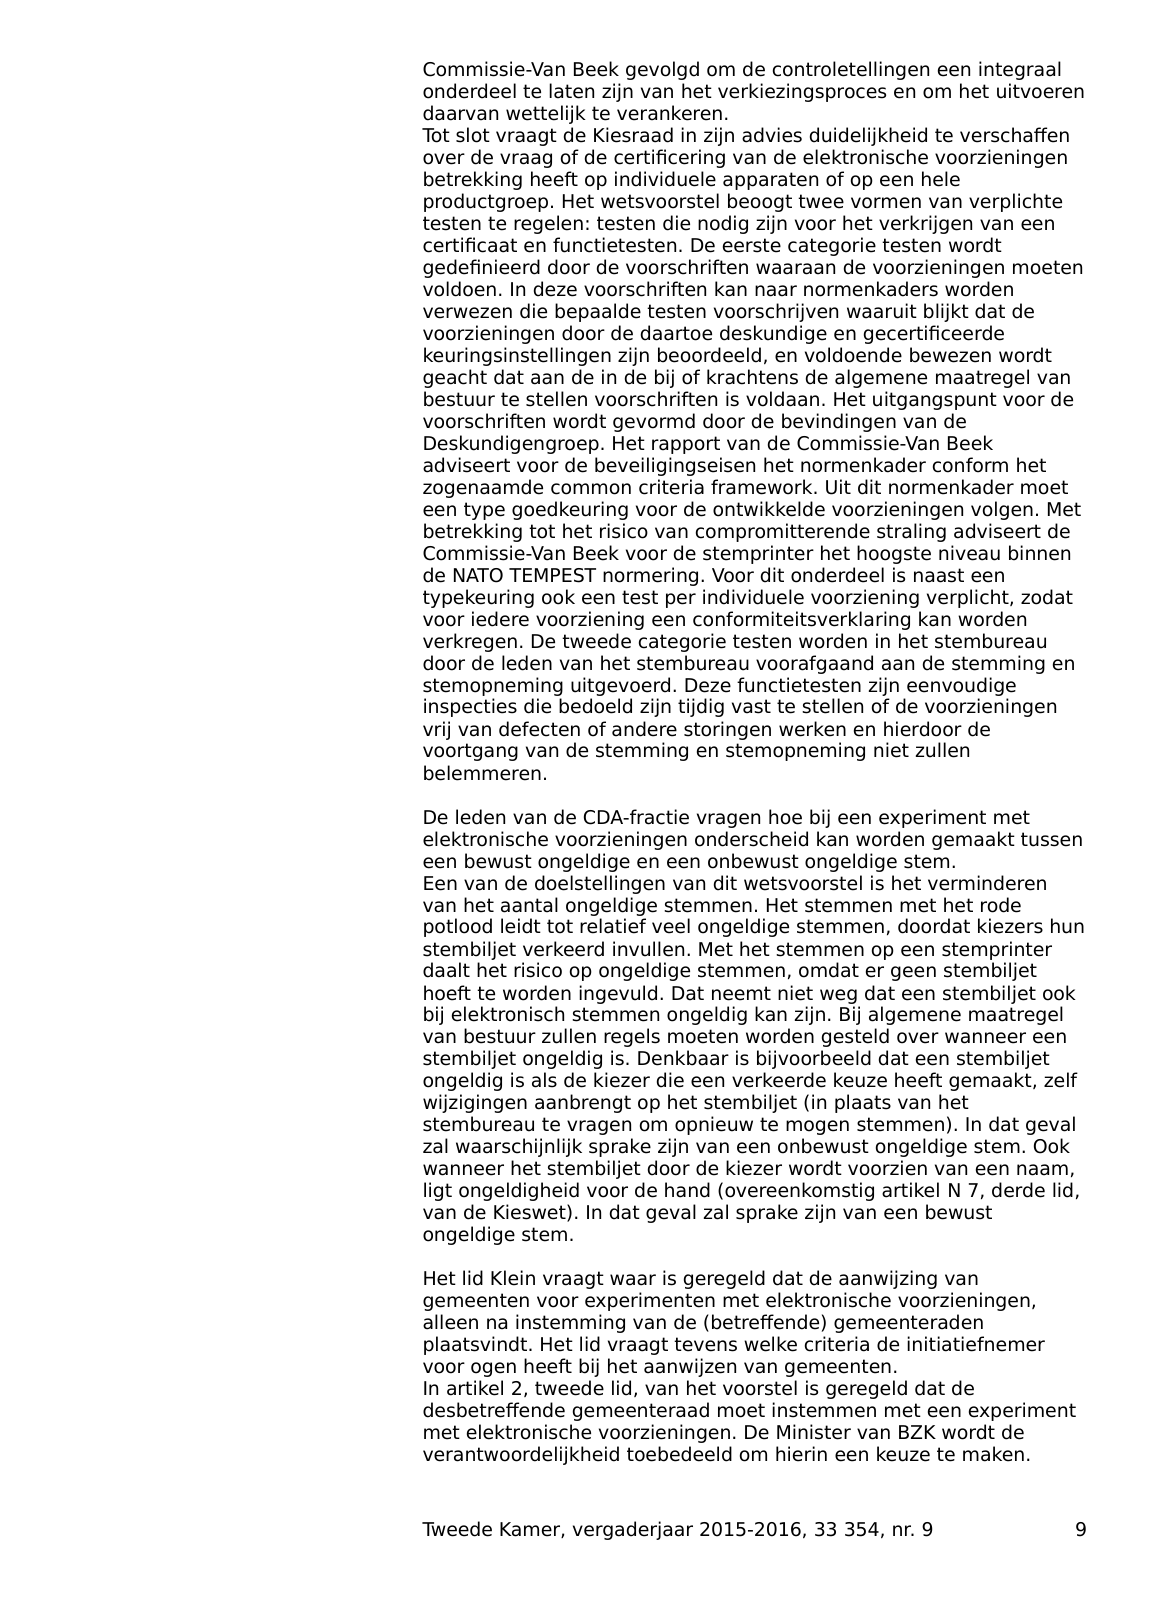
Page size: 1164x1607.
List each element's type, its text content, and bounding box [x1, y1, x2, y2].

text In artikel 2, tweede lid, van het voorstel is geregeld dat de desbetreffende gemeenteraad moet instemmen met een experiment met elektronische voorzieningen. De Minister van BZK wordt de verantwoordelijkheid toebedeeld om hierin een keuze te maken. [422, 1378, 1087, 1466]
text De leden van de CDA-fractie vragen hoe bij een experiment met elektronische voorzieningen onderscheid kan worden gemaakt tussen een bewust ongeldige en een onbewust ongeldige stem. [422, 807, 1087, 872]
text Tot slot vraagt de Kiesraad in zijn advies duidelijkheid te verschaffen over de vraag of de certificering van de elektronische voorzieningen betrekking heeft op individuele apparaten of op een hele productgroep. Het wetsvoorstel beoogt twee vormen van verplichte testen te regelen: testen die nodig zijn voor het verkrijgen van een certificaat en functietesten. De eerste categorie testen wordt gedefinieerd door de voorschriften waaraan de voorzieningen moeten voldoen. In deze voorschriften kan naar normenkaders worden verwezen die bepaalde testen voorschrijven waaruit blijkt dat de voorzieningen door de daartoe deskundige en gecertificeerde keuringsinstellingen zijn beoordeeld, en voldoende bewezen wordt geacht dat aan de in de bij of krachtens de algemene maatregel van bestuur te stellen voorschriften is voldaan. Het uitgangspunt voor de voorschriften wordt gevormd door de bevindingen van de Deskundigengroep. Het rapport van de Commissie-Van Beek adviseert voor de beveiligingseisen het normenkader conform het zogenaamde common criteria framework. Uit dit normenkader moet een type goedkeuring voor de ontwikkelde voorzieningen volgen. Met betrekking tot het risico van compromitterende straling adviseert de Commissie-Van Beek voor de stemprinter het hoogste niveau binnen de NATO TEMPEST normering. Voor dit onderdeel is naast een typekeuring ook een test per individuele voorziening verplicht, zodat voor iedere voorziening een conformiteitsverklaring kan worden verkregen. De tweede categorie testen worden in het stembureau door de leden van het stembureau voorafgaand aan de stemming en stemopneming uitgevoerd. Deze functietesten zijn eenvoudige inspecties die bedoeld zijn tijdig vast te stellen of de voorzieningen vrij van defecten of andere storingen werken en hierdoor de voortgang van de stemming en stemopneming niet zullen belemmeren. [422, 125, 1087, 784]
text Het lid Klein vraagt waar is geregeld dat de aanwijzing van gemeenten voor experimenten met elektronische voorzieningen, alleen na instemming van de (betreffende) gemeenteraden plaatsvindt. Het lid vraagt tevens welke criteria de initiatiefnemer voor ogen heeft bij het aanwijzen van gemeenten. [422, 1268, 1087, 1378]
text Commissie-Van Beek gevolgd om de controletellingen een integraal onderdeel te laten zijn van het verkiezingsproces en om het uitvoeren daarvan wettelijk te verankeren. [422, 59, 1087, 125]
text Een van de doelstellingen van dit wetsvoorstel is het verminderen van het aantal ongeldige stemmen. Het stemmen met het rode potlood leidt tot relatief veel ongeldige stemmen, doordat kiezers hun stembiljet verkeerd invullen. Met het stemmen op een stemprinter daalt het risico op ongeldige stemmen, omdat er geen stembiljet hoeft te worden ingevuld. Dat neemt niet weg dat een stembiljet ook bij elektronisch stemmen ongeldig kan zijn. Bij algemene maatregel van bestuur zullen regels moeten worden gesteld over wanneer een stembiljet ongeldig is. Denkbaar is bijvoorbeeld dat een stembiljet ongeldig is als de kiezer die een verkeerde keuze heeft gemaakt, zelf wijzigingen aanbrengt op het stembiljet (in plaats van het stembureau te vragen om opnieuw te mogen stemmen). In dat geval zal waarschijnlijk sprake zijn van een onbewust ongeldige stem. Ook wanneer het stembiljet door de kiezer wordt voorzien van een naam, ligt ongeldigheid voor de hand (overeenkomstig artikel N 7, derde lid, van de Kieswet). In dat geval zal sprake zijn van een bewust ongeldige stem. [422, 872, 1087, 1246]
